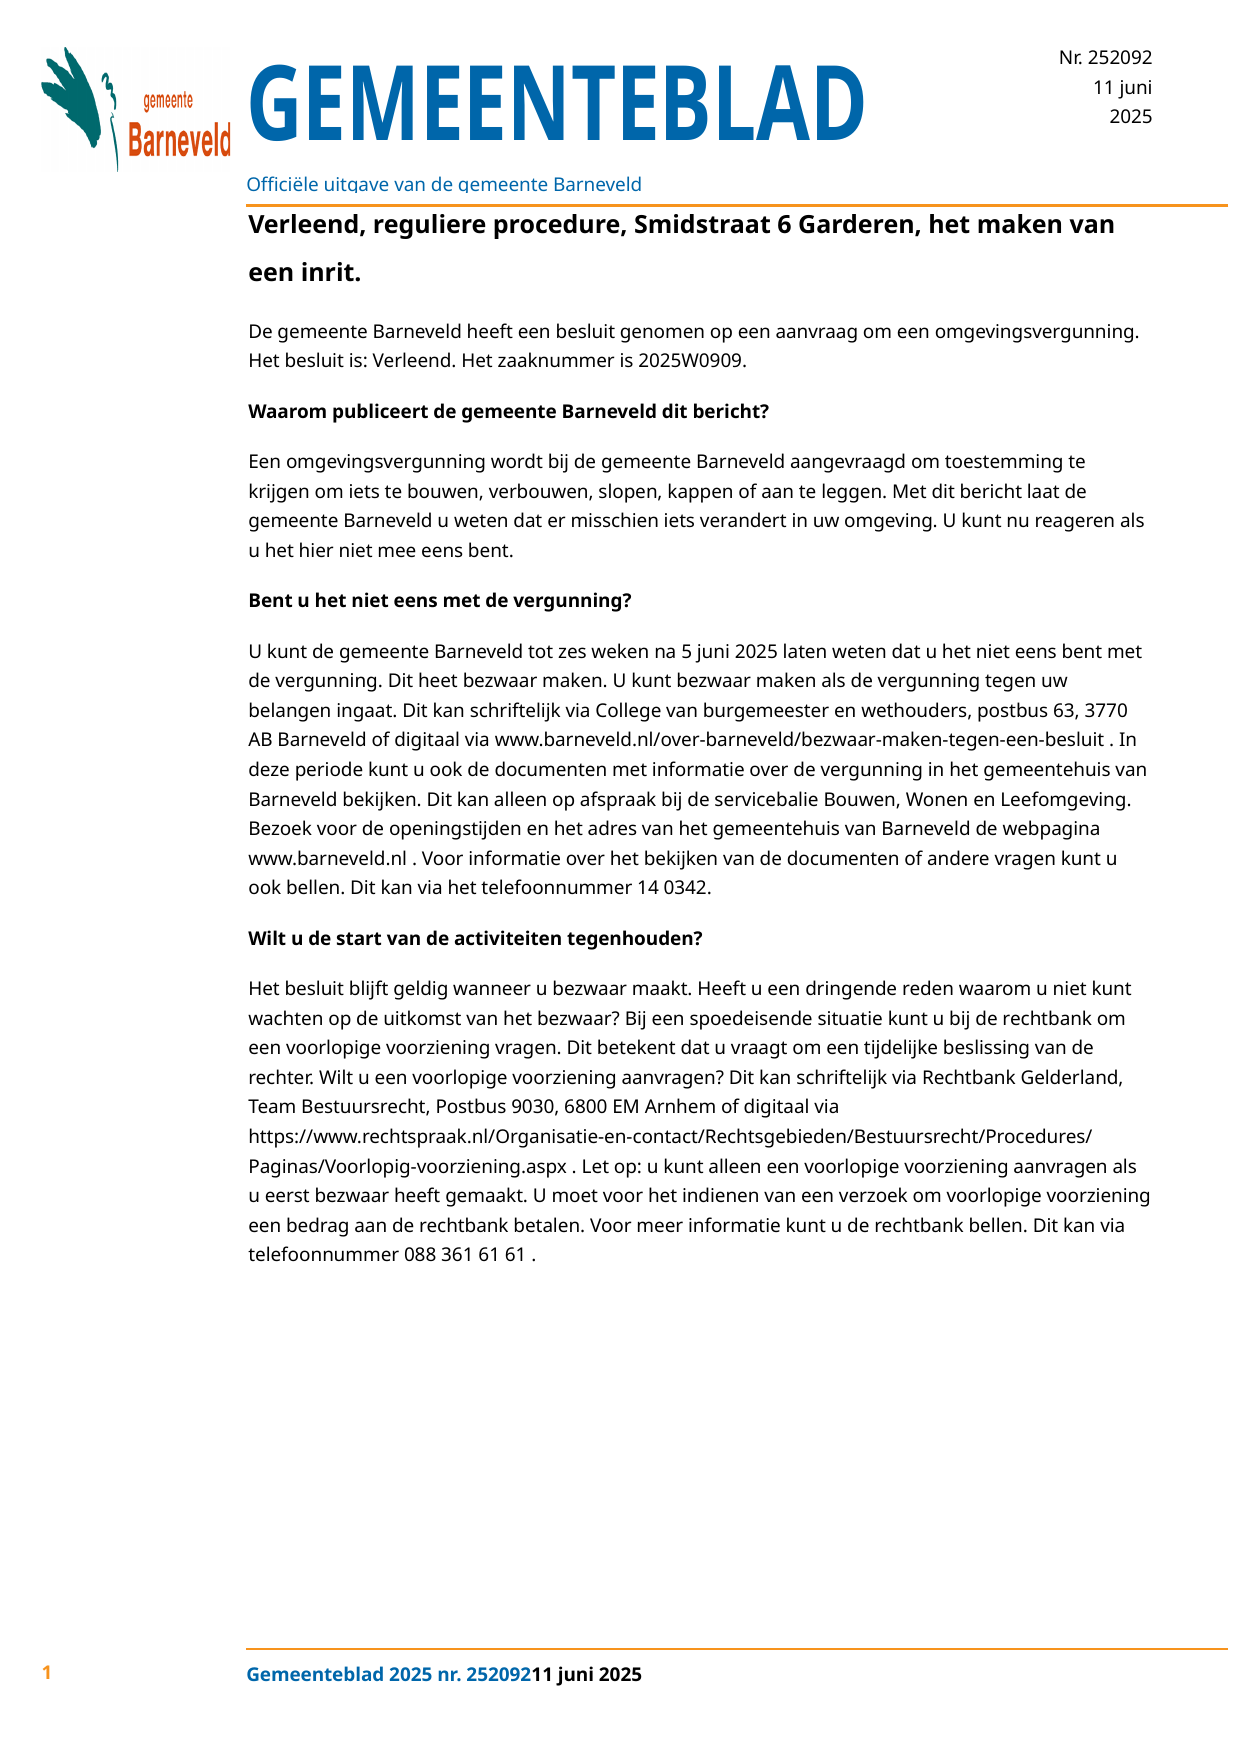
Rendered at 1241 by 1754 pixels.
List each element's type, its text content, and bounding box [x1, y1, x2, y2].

text Verleend, reguliere procedure, Smidstraat 6 Garderen, het maken van een inrit. [248, 207, 1152, 288]
text Waarom publiceert de gemeente Barneveld dit bericht? [248, 398, 1152, 424]
text Bent u het niet eens met de vergunning? [248, 587, 1152, 613]
text Wilt u de start van de activiteiten tegenhouden? [248, 925, 1152, 951]
text Een omgevingsvergunning wordt bij de gemeente Barneveld aangevraagd om toestemming te krijgen om iets te bouwen, verbouwen, slopen, kappen of aan te leggen. Met dit bericht laat de gemeente Barneveld u weten dat er misschien iets verandert in uw omgeving. U kunt nu reageren als u het hier niet mee eens bent. [248, 448, 1152, 563]
text U kunt de gemeente Barneveld tot zes weken na 5 juni 2025 laten weten dat u het niet eens bent met de vergunning. Dit heet bezwaar maken. U kunt bezwaar maken als de vergunning tegen uw belangen ingaat. Dit kan schriftelijk via College van burgemeester en wethouders, postbus 63, 3770 AB Barneveld of digitaal via www.barneveld.nl/over-barneveld/bezwaar-maken-tegen-een-besluit . In deze periode kunt u ook de documenten met informatie over de vergunning in het gemeentehuis van Barneveld bekijken. Dit kan alleen op afspraak bij de servicebalie Bouwen, Wonen en Leefomgeving. Bezoek voor de openingstijden en het adres van het gemeentehuis van Barneveld de webpagina www.barneveld.nl . Voor informatie over het bekijken van de documenten of andere vragen kunt u ook bellen. Dit kan via het telefoonnummer 14 0342. [248, 638, 1152, 900]
text Het besluit blijft geldig wanneer u bezwaar maakt. Heeft u een dringende reden waarom u niet kunt wachten op de uitkomst van het bezwaar? Bij een spoedeisende situatie kunt u bij de rechtbank om een voorlopige voorziening vragen. Dit betekent dat u vraagt om een tijdelijke beslissing van de rechter. Wilt u een voorlopige voorziening aanvragen? Dit kan schriftelijk via Rechtbank Gelderland, Team Bestuursrecht, Postbus 9030, 6800 EM Arnhem of digitaal via https://www.rechtspraak.nl/Organisatie-en-contact/Rechtsgebieden/Bestuursrecht/Procedures/Paginas/Voorlopig-voorziening.aspx . Let op: u kunt alleen een voorlopige voorziening aanvragen als u eerst bezwaar heeft gemaakt. U moet voor het indienen van een verzoek om voorlopige voorziening een bedrag aan de rechtbank betalen. Voor meer informatie kunt u de rechtbank bellen. Dit kan via telefoonnummer 088 361 61 61 . [248, 975, 1152, 1267]
picture [41, 47, 231, 172]
text De gemeente Barneveld heeft een besluit genomen op een aanvraag om een omgevingsvergunning. Het besluit is: Verleend. Het zaaknummer is 2025W0909. [248, 318, 1152, 373]
